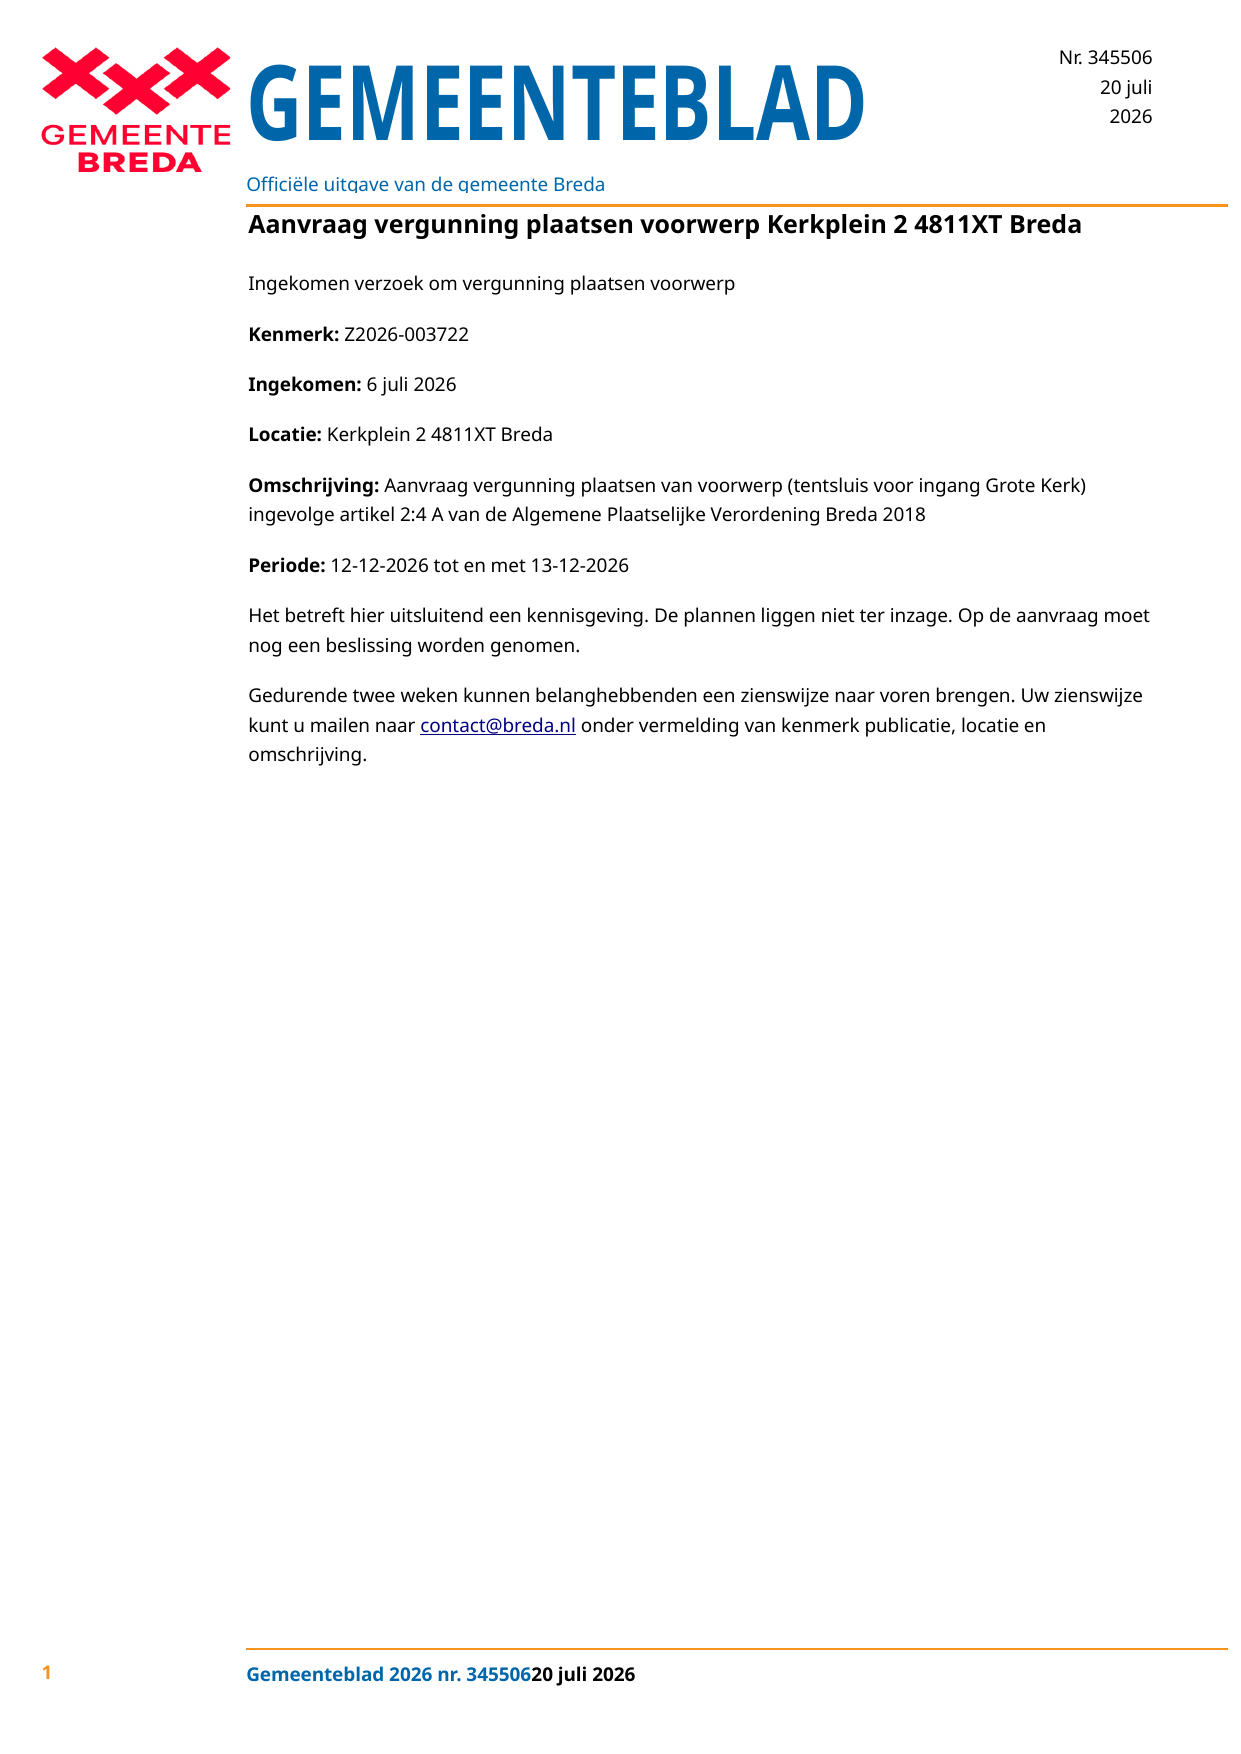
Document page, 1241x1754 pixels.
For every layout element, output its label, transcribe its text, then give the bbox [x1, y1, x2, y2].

text Periode: 12-12-2026 tot en met 13-12-2026 [248, 552, 1152, 578]
text Het betreft hier uitsluitend een kennisgeving. De plannen liggen niet ter inzage. Op de aanvraag moet nog een beslissing worden genomen. [248, 602, 1152, 658]
text Locatie: Kerkplein 2 4811XT Breda [248, 422, 1152, 447]
text Aanvraag vergunning plaatsen voorwerp Kerkplein 2 4811XT Breda [248, 207, 1152, 241]
text Omschrijving: Aanvraag vergunning plaatsen van voorwerp (tentsluis voor ingang Grote Kerk) ingevolge artikel 2:4 A van de Algemene Plaatselijke Verordening Breda 2018 [248, 472, 1152, 527]
picture [41, 47, 231, 172]
text Gedurende twee weken kunnen belanghebbenden een zienswijze naar voren brengen. Uw zienswijze kunt u mailen naar contact@breda.nl onder vermelding van kenmerk publicatie, locatie en omschrijving. [248, 682, 1152, 767]
text Ingekomen verzoek om vergunning plaatsen voorwerp [248, 270, 1152, 296]
text Ingekomen: 6 juli 2026 [248, 371, 1152, 397]
text Kenmerk: Z2026-003722 [248, 321, 1152, 346]
